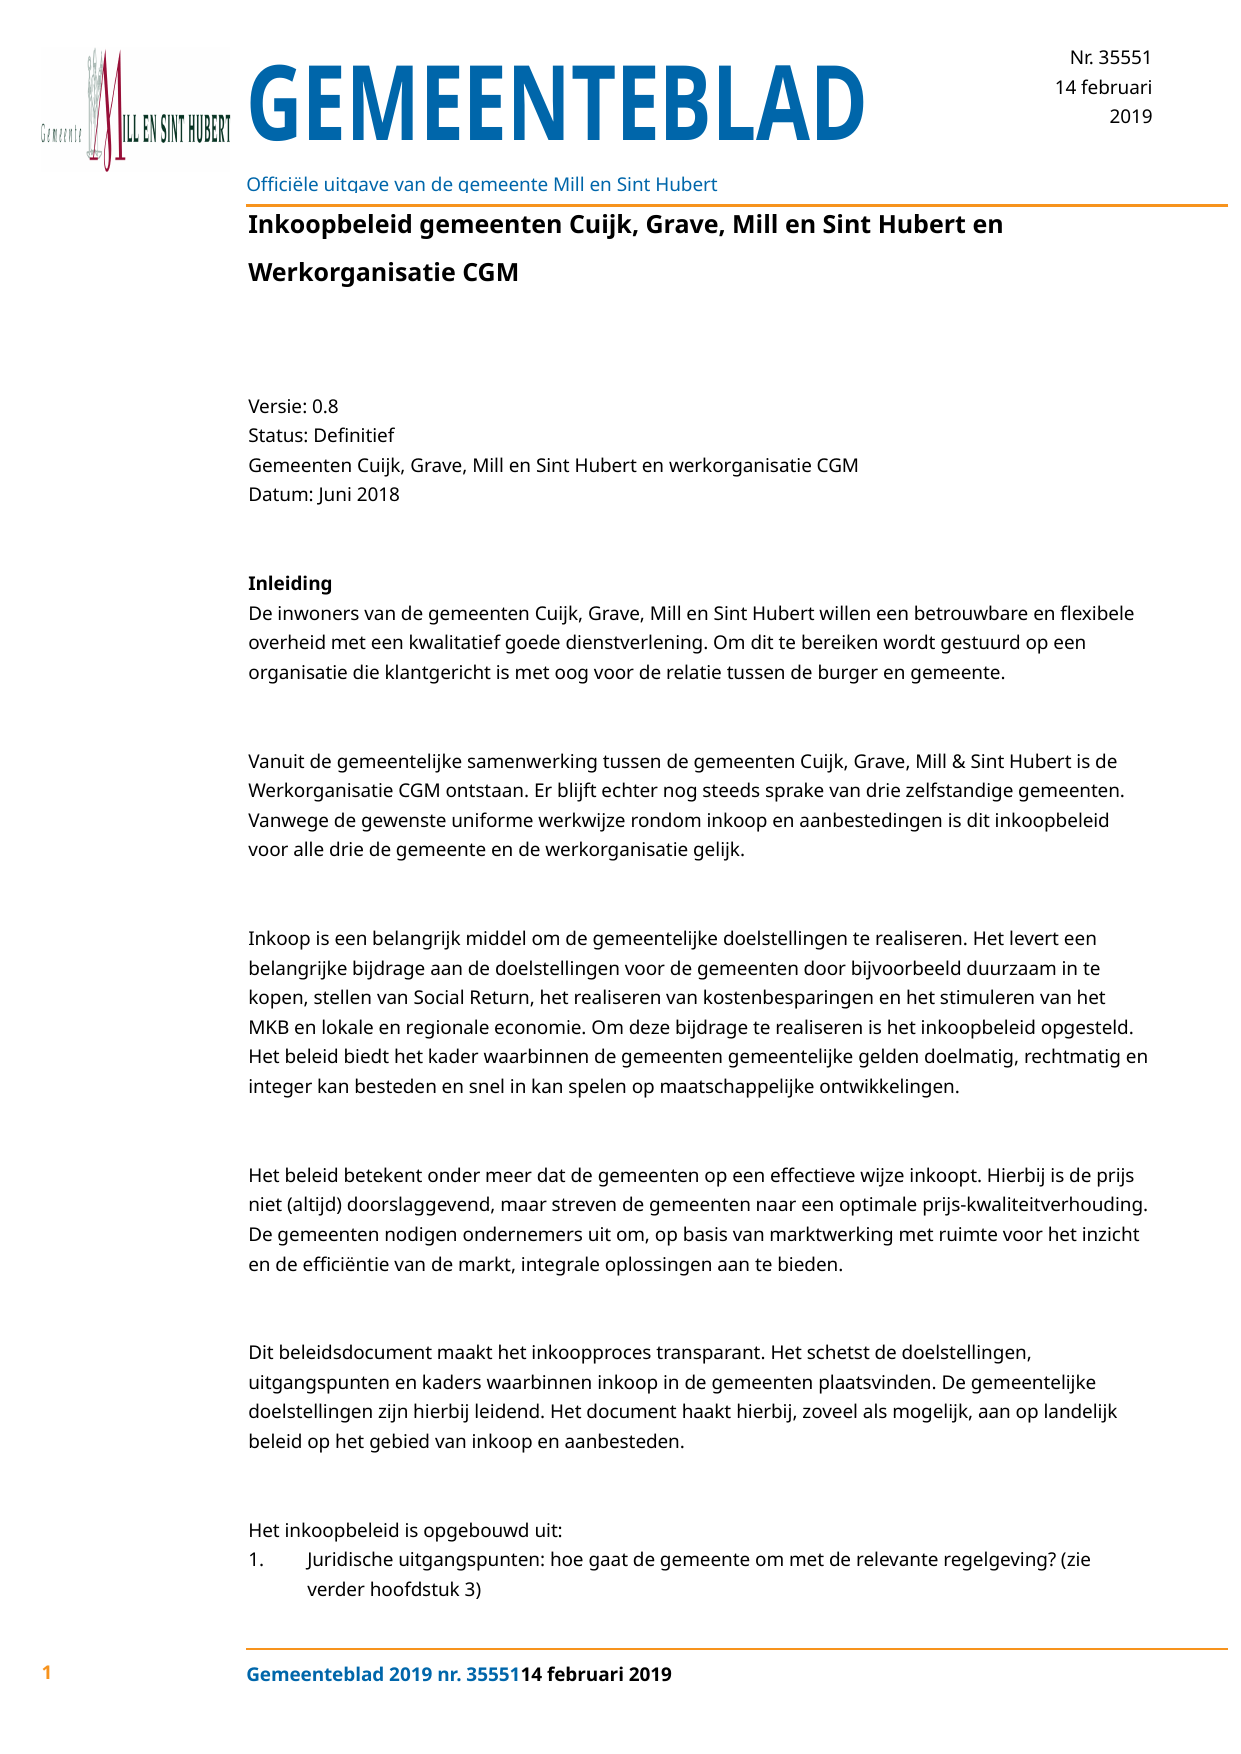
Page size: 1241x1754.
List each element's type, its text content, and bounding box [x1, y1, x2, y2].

text Inkoop is een belangrijk middel om de gemeentelijke doelstellingen te realiseren. Het levert een belangrijke bijdrage aan de doelstellingen voor de gemeenten door bijvoorbeeld duurzaam in te kopen, stellen van Social Return, het realiseren van kostenbesparingen en het stimuleren van het MKB en lokale en regionale economie. Om deze bijdrage te realiseren is het inkoopbeleid opgesteld. Het beleid biedt het kader waarbinnen de gemeenten gemeentelijke gelden doelmatig, rechtmatig en integer kan besteden en snel in kan spelen op maatschappelijke ontwikkelingen. [248, 925, 1152, 1099]
text Gemeenten Cuijk, Grave, Mill en Sint Hubert en werkorganisatie CGM [248, 452, 1152, 478]
list Juridische uitgangspunten: hoe gaat de gemeente om met de relevante regelgeving? (zie verder hoofdstuk 3) [248, 1547, 1152, 1602]
text De inwoners van de gemeenten Cuijk, Grave, Mill en Sint Hubert willen een betrouwbare en flexibele overheid met een kwalitatief goede dienstverlening. Om dit te bereiken wordt gestuurd op een organisatie die klantgericht is met oog voor de relatie tussen de burger en gemeente. [248, 600, 1152, 685]
text Dit beleidsdocument maakt het inkoopproces transparant. Het schetst de doelstellingen, uitgangspunten en kaders waarbinnen inkoop in de gemeenten plaatsvinden. De gemeentelijke doelstellingen zijn hierbij leidend. Het document haakt hierbij, zoveel als mogelijk, aan op landelijk beleid op het gebied van inkoop en aanbesteden. [248, 1339, 1152, 1454]
text Inkoopbeleid gemeenten Cuijk, Grave, Mill en Sint Hubert en Werkorganisatie CGM [248, 207, 1152, 288]
text Het beleid betekent onder meer dat de gemeenten op een effectieve wijze inkoopt. Hierbij is de prijs niet (altijd) doorslaggevend, maar streven de gemeenten naar een optimale prijs-kwaliteitverhouding. De gemeenten nodigen ondernemers uit om, op basis van marktwerking met ruimte voor het inzicht en de efficiëntie van de markt, integrale oplossingen aan te bieden. [248, 1162, 1152, 1277]
text Inleiding [248, 570, 1152, 596]
text Datum: Juni 2018 [248, 482, 1152, 507]
text Status: Definitief [248, 422, 1152, 448]
text Het inkoopbeleid is opgebouwd uit: [248, 1517, 1152, 1543]
text Vanuit de gemeentelijke samenwerking tussen de gemeenten Cuijk, Grave, Mill & Sint Hubert is de Werkorganisatie CGM ontstaan. Er blijft echter nog steeds sprake van drie zelfstandige gemeenten. Vanwege de gewenste uniforme werkwijze rondom inkoop en aanbestedingen is dit inkoopbeleid voor alle drie de gemeente en de werkorganisatie gelijk. [248, 748, 1152, 862]
text Versie: 0.8 [248, 393, 1152, 419]
picture [41, 47, 231, 172]
